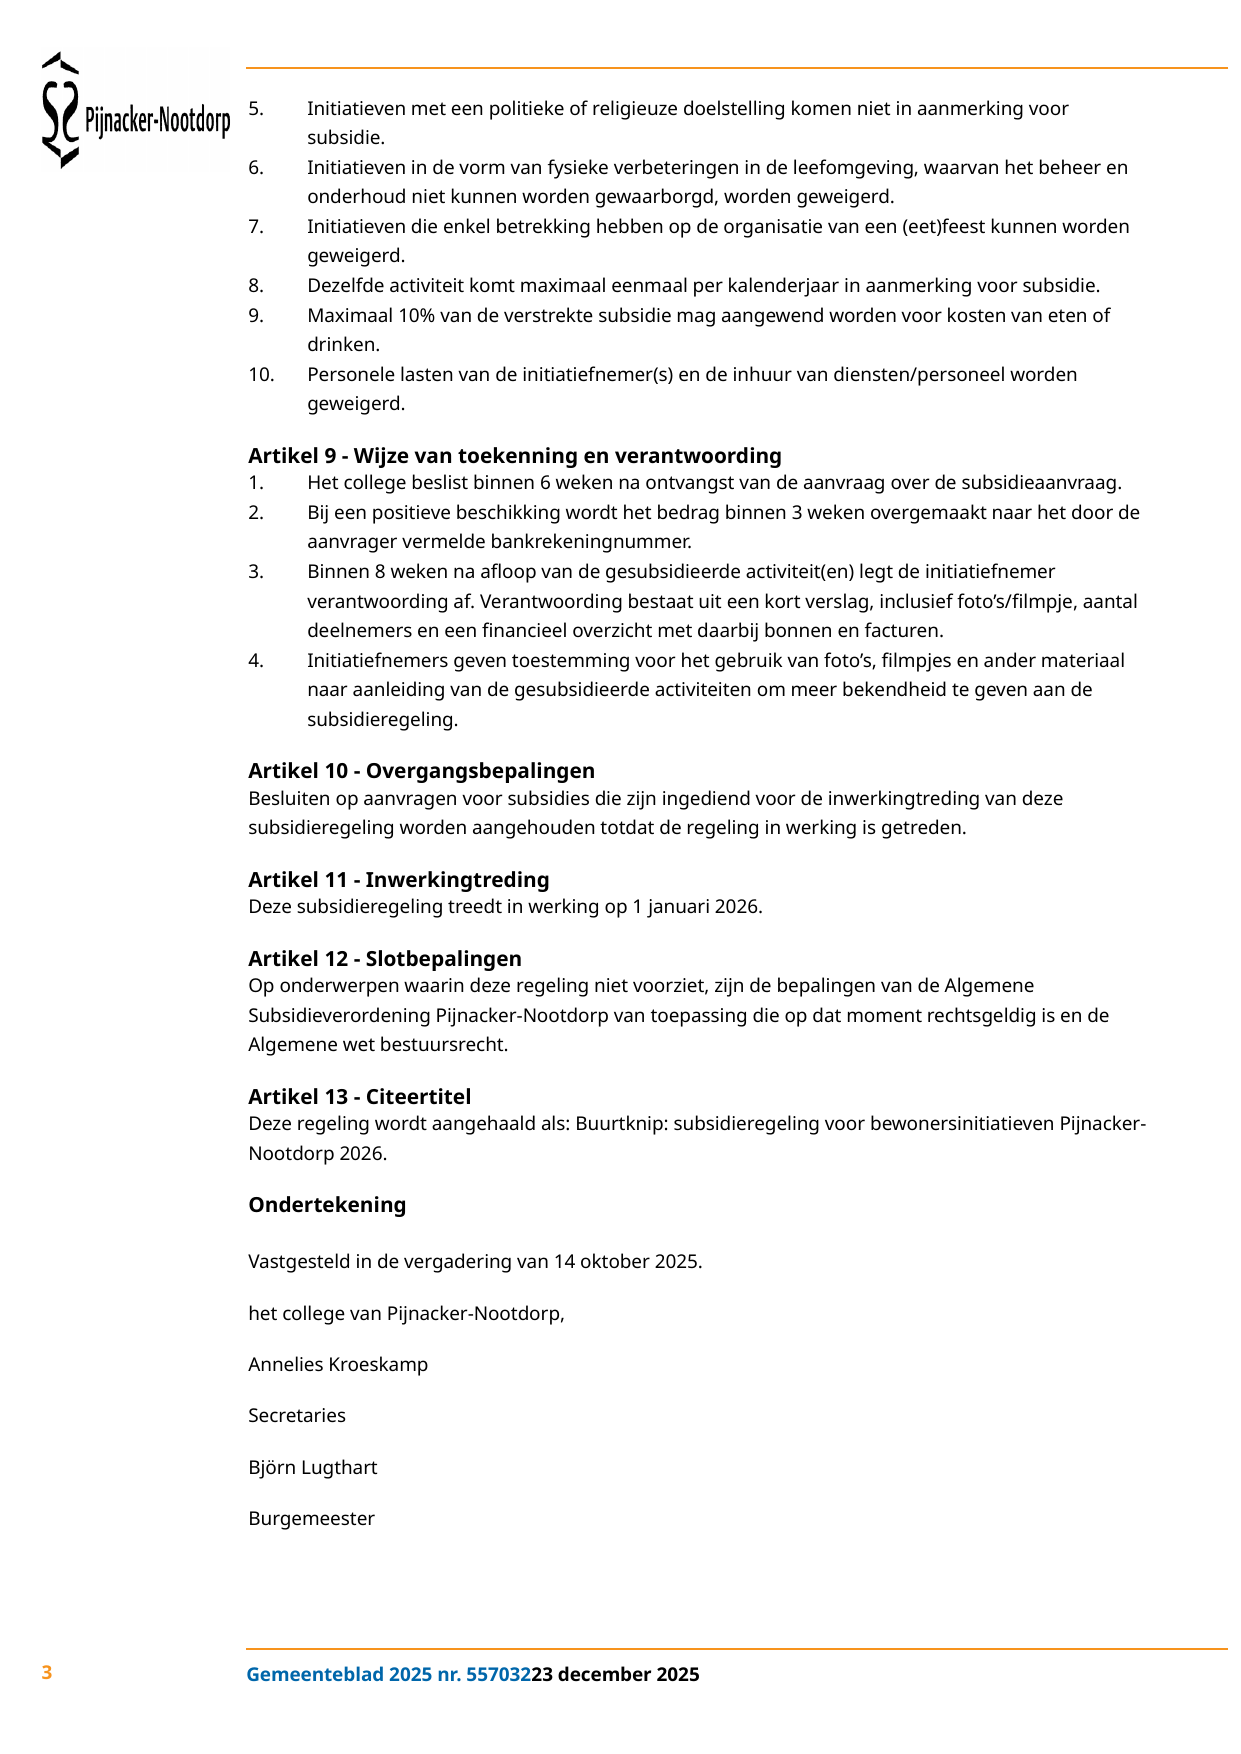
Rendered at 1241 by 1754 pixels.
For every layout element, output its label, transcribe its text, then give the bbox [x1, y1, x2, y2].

list Initiatieven die enkel betrekking hebben op de organisatie van een (eet)feest kunnen worden geweigerd. [248, 213, 1152, 268]
text Vastgesteld in de vergadering van 14 oktober 2025. [248, 1248, 1152, 1274]
list Bij een positieve beschikking wordt het bedrag binnen 3 weken overgemaakt naar het door de aanvrager vermelde bankrekeningnummer. [248, 499, 1152, 554]
text Op onderwerpen waarin deze regeling niet voorziet, zijn de bepalingen van de Algemene Subsidieverordening Pijnacker-Nootdorp van toepassing die op dat moment rechtsgeldig is en de Algemene wet bestuursrecht. [248, 972, 1152, 1057]
picture [41, 47, 231, 172]
list Initiatieven met een politieke of religieuze doelstelling komen niet in aanmerking voor subsidie. [248, 95, 1152, 150]
list Dezelfde activiteit komt maximaal eenmaal per kalenderjaar in aanmerking voor subsidie. [248, 272, 1152, 298]
text Artikel 12 - Slotbepalingen [248, 944, 1152, 972]
list Maximaal 10% van de verstrekte subsidie mag aangewend worden voor kosten van eten of drinken. [248, 302, 1152, 357]
text Deze regeling wordt aangehaald als: Buurtknip: subsidieregeling voor bewonersinitiatieven Pijnacker-Nootdorp 2026. [248, 1110, 1152, 1166]
text Björn Lugthart [248, 1454, 1152, 1480]
list Initiatiefnemers geven toestemming voor het gebruik van foto’s, filmpjes en ander materiaal naar aanleiding van de gesubsidieerde activiteiten om meer bekendheid te geven aan de subsidieregeling. [248, 647, 1152, 732]
text Artikel 11 - Inwerkingtreding [248, 865, 1152, 893]
text Secretaries [248, 1403, 1152, 1428]
text Burgemeester [248, 1506, 1152, 1531]
list Personele lasten van de initiatiefnemer(s) en de inhuur van diensten/personeel worden geweigerd. [248, 361, 1152, 416]
text Annelies Kroeskamp [248, 1351, 1152, 1377]
list Binnen 8 weken na afloop van de gesubsidieerde activiteit(en) legt de initiatiefnemer verantwoording af. Verantwoording bestaat uit een kort verslag, inclusief foto’s/filmpje, aantal deelnemers en een financieel overzicht met daarbij bonnen en facturen. [248, 558, 1152, 643]
text Artikel 10 - Overgangsbepalingen [248, 757, 1152, 785]
list Het college beslist binnen 6 weken na ontvangst van de aanvraag over de subsidieaanvraag. [248, 469, 1152, 495]
text Besluiten op aanvragen voor subsidies die zijn ingediend voor de inwerkingtreding van deze subsidieregeling worden aangehouden totdat de regeling in werking is getreden. [248, 785, 1152, 840]
text Ondertekening [248, 1190, 1152, 1219]
list Initiatieven in de vorm van fysieke verbeteringen in de leefomgeving, waarvan het beheer en onderhoud niet kunnen worden gewaarborgd, worden geweigerd. [248, 154, 1152, 209]
text het college van Pijnacker-Nootdorp, [248, 1300, 1152, 1326]
text Artikel 9 - Wijze van toekenning en verantwoording [248, 441, 1152, 469]
text Artikel 13 - Citeertitel [248, 1082, 1152, 1110]
text Deze subsidieregeling treedt in werking op 1 januari 2026. [248, 893, 1152, 919]
